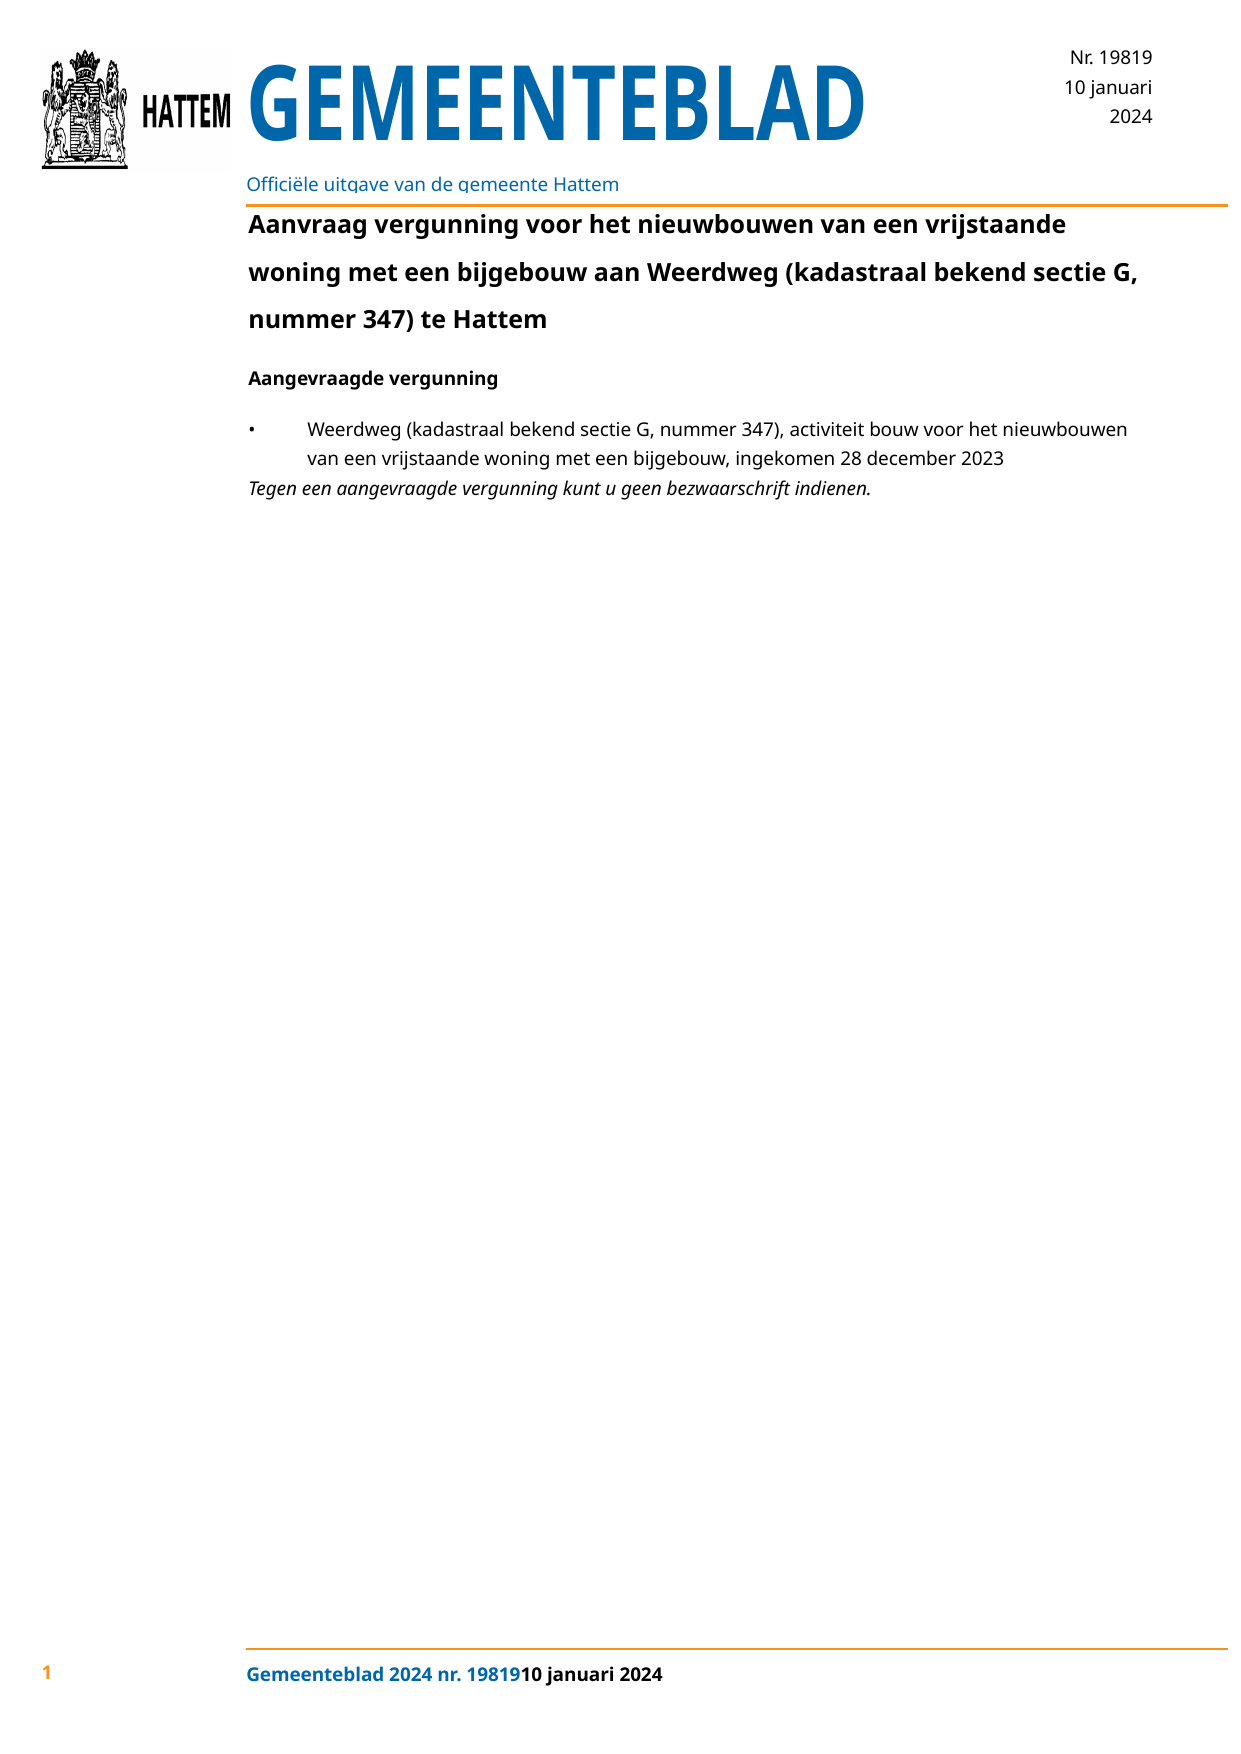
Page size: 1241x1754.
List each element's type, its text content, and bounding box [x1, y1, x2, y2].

picture [41, 47, 231, 172]
text Tegen een aangevraagde vergunning kunt u geen bezwaarschrift indienen. [248, 475, 1152, 501]
list Weerdweg (kadastraal bekend sectie G, nummer 347), activiteit bouw voor het nieuwbouwen van een vrijstaande woning met een bijgebouw, ingekomen 28 december 2023 [248, 416, 1152, 471]
text Aangevraagde vergunning [248, 366, 1152, 391]
text Aanvraag vergunning voor het nieuwbouwen van een vrijstaande woning met een bijgebouw aan Weerdweg (kadastraal bekend sectie G, nummer 347) te Hattem [248, 207, 1152, 336]
